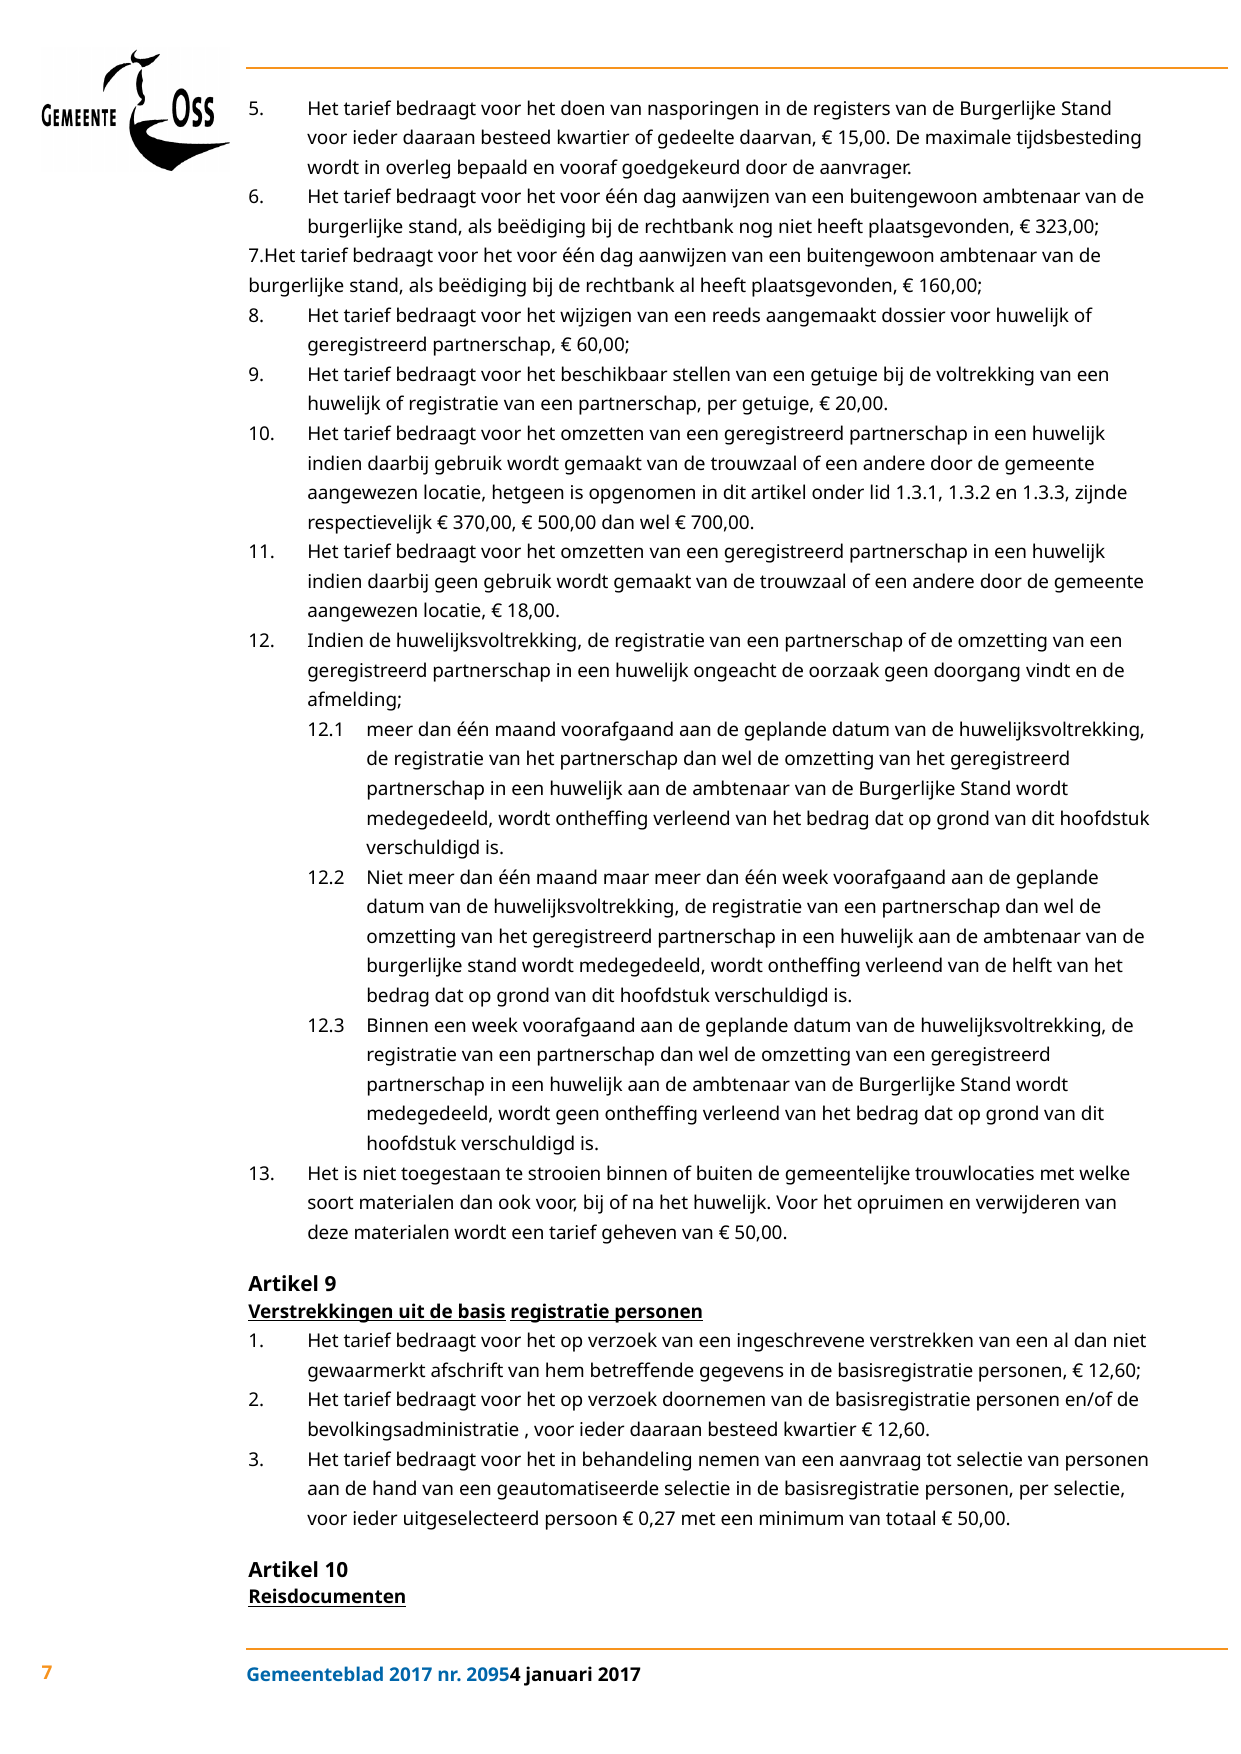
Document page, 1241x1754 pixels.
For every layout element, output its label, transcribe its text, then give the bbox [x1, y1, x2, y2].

list Het tarief bedraagt voor het op verzoek doornemen van de basisregistratie personen en/of de bevolkingsadministratie , voor ieder daaraan besteed kwartier € 12,60. [248, 1387, 1152, 1442]
picture [41, 47, 231, 172]
list Het tarief bedraagt voor het omzetten van een geregistreerd partnerschap in een huwelijk indien daarbij gebruik wordt gemaakt van de trouwzaal of een andere door de gemeente aangewezen locatie, hetgeen is opgenomen in dit artikel onder lid 1.3.1, 1.3.2 en 1.3.3, zijnde respectievelijk € 370,00, € 500,00 dan wel € 700,00. [248, 420, 1152, 535]
list Niet meer dan één maand maar meer dan één week voorafgaand aan de geplande datum van de huwelijksvoltrekking, de registratie van een partnerschap dan wel de omzetting van het geregistreerd partnerschap in een huwelijk aan de ambtenaar van de burgerlijke stand wordt medegedeeld, wordt ontheffing verleend van de helft van het bedrag dat op grond van dit hoofdstuk verschuldigd is. [307, 864, 1152, 1008]
text 7.Het tarief bedraagt voor het voor één dag aanwijzen van een buitengewoon ambtenaar van de burgerlijke stand, als beëdiging bij de rechtbank al heeft plaatsgevonden, € 160,00; [248, 243, 1152, 298]
list Het tarief bedraagt voor het omzetten van een geregistreerd partnerschap in een huwelijk indien daarbij geen gebruik wordt gemaakt van de trouwzaal of een andere door de gemeente aangewezen locatie, € 18,00. [248, 538, 1152, 623]
list Het tarief bedraagt voor het beschikbaar stellen van een getuige bij de voltrekking van een huwelijk of registratie van een partnerschap, per getuige, € 20,00. [248, 361, 1152, 416]
list Het is niet toegestaan te strooien binnen of buiten de gemeentelijke trouwlocaties met welke soort materialen dan ook voor, bij of na het huwelijk. Voor het opruimen en verwijderen van deze materialen wordt een tarief geheven van € 50,00. [248, 1160, 1152, 1245]
list Het tarief bedraagt voor het doen van nasporingen in de registers van de Burgerlijke Stand voor ieder daaraan besteed kwartier of gedeelte daarvan, € 15,00. De maximale tijdsbesteding wordt in overleg bepaald en vooraf goedgekeurd door de aanvrager. [248, 95, 1152, 180]
list Binnen een week voorafgaand aan de geplande datum van de huwelijksvoltrekking, de registratie van een partnerschap dan wel de omzetting van een geregistreerd partnerschap in een huwelijk aan de ambtenaar van de Burgerlijke Stand wordt medegedeeld, wordt geen ontheffing verleend van het bedrag dat op grond van dit hoofdstuk verschuldigd is. [307, 1012, 1152, 1156]
list Het tarief bedraagt voor het wijzigen van een reeds aangemaakt dossier voor huwelijk of geregistreerd partnerschap, € 60,00; [248, 302, 1152, 357]
text Artikel 9 [248, 1269, 1152, 1298]
list Het tarief bedraagt voor het in behandeling nemen van een aanvraag tot selectie van personen aan de hand van een geautomatiseerde selectie in de basisregistratie personen, per selectie, voor ieder uitgeselecteerd persoon € 0,27 met een minimum van totaal € 50,00. [248, 1446, 1152, 1531]
text Artikel 10 [248, 1555, 1152, 1584]
list meer dan één maand voorafgaand aan de geplande datum van de huwelijksvoltrekking, de registratie van het partnerschap dan wel de omzetting van het geregistreerd partnerschap in een huwelijk aan de ambtenaar van de Burgerlijke Stand wordt medegedeeld, wordt ontheffing verleend van het bedrag dat op grond van dit hoofdstuk verschuldigd is. [307, 716, 1152, 860]
text Reisdocumenten [248, 1584, 1152, 1609]
list Indien de huwelijksvoltrekking, de registratie van een partnerschap of de omzetting van een geregistreerd partnerschap in een huwelijk ongeacht de oorzaak geen doorgang vindt en de afmelding; [248, 627, 1152, 712]
list Het tarief bedraagt voor het op verzoek van een ingeschrevene verstrekken van een al dan niet gewaarmerkt afschrift van hem betreffende gegevens in de basisregistratie personen, € 12,60; [248, 1327, 1152, 1383]
list Het tarief bedraagt voor het voor één dag aanwijzen van een buitengewoon ambtenaar van de burgerlijke stand, als beëdiging bij de rechtbank nog niet heeft plaatsgevonden, € 323,00; [248, 183, 1152, 239]
text Verstrekkingen uit de basis registratie personen [248, 1298, 1152, 1323]
